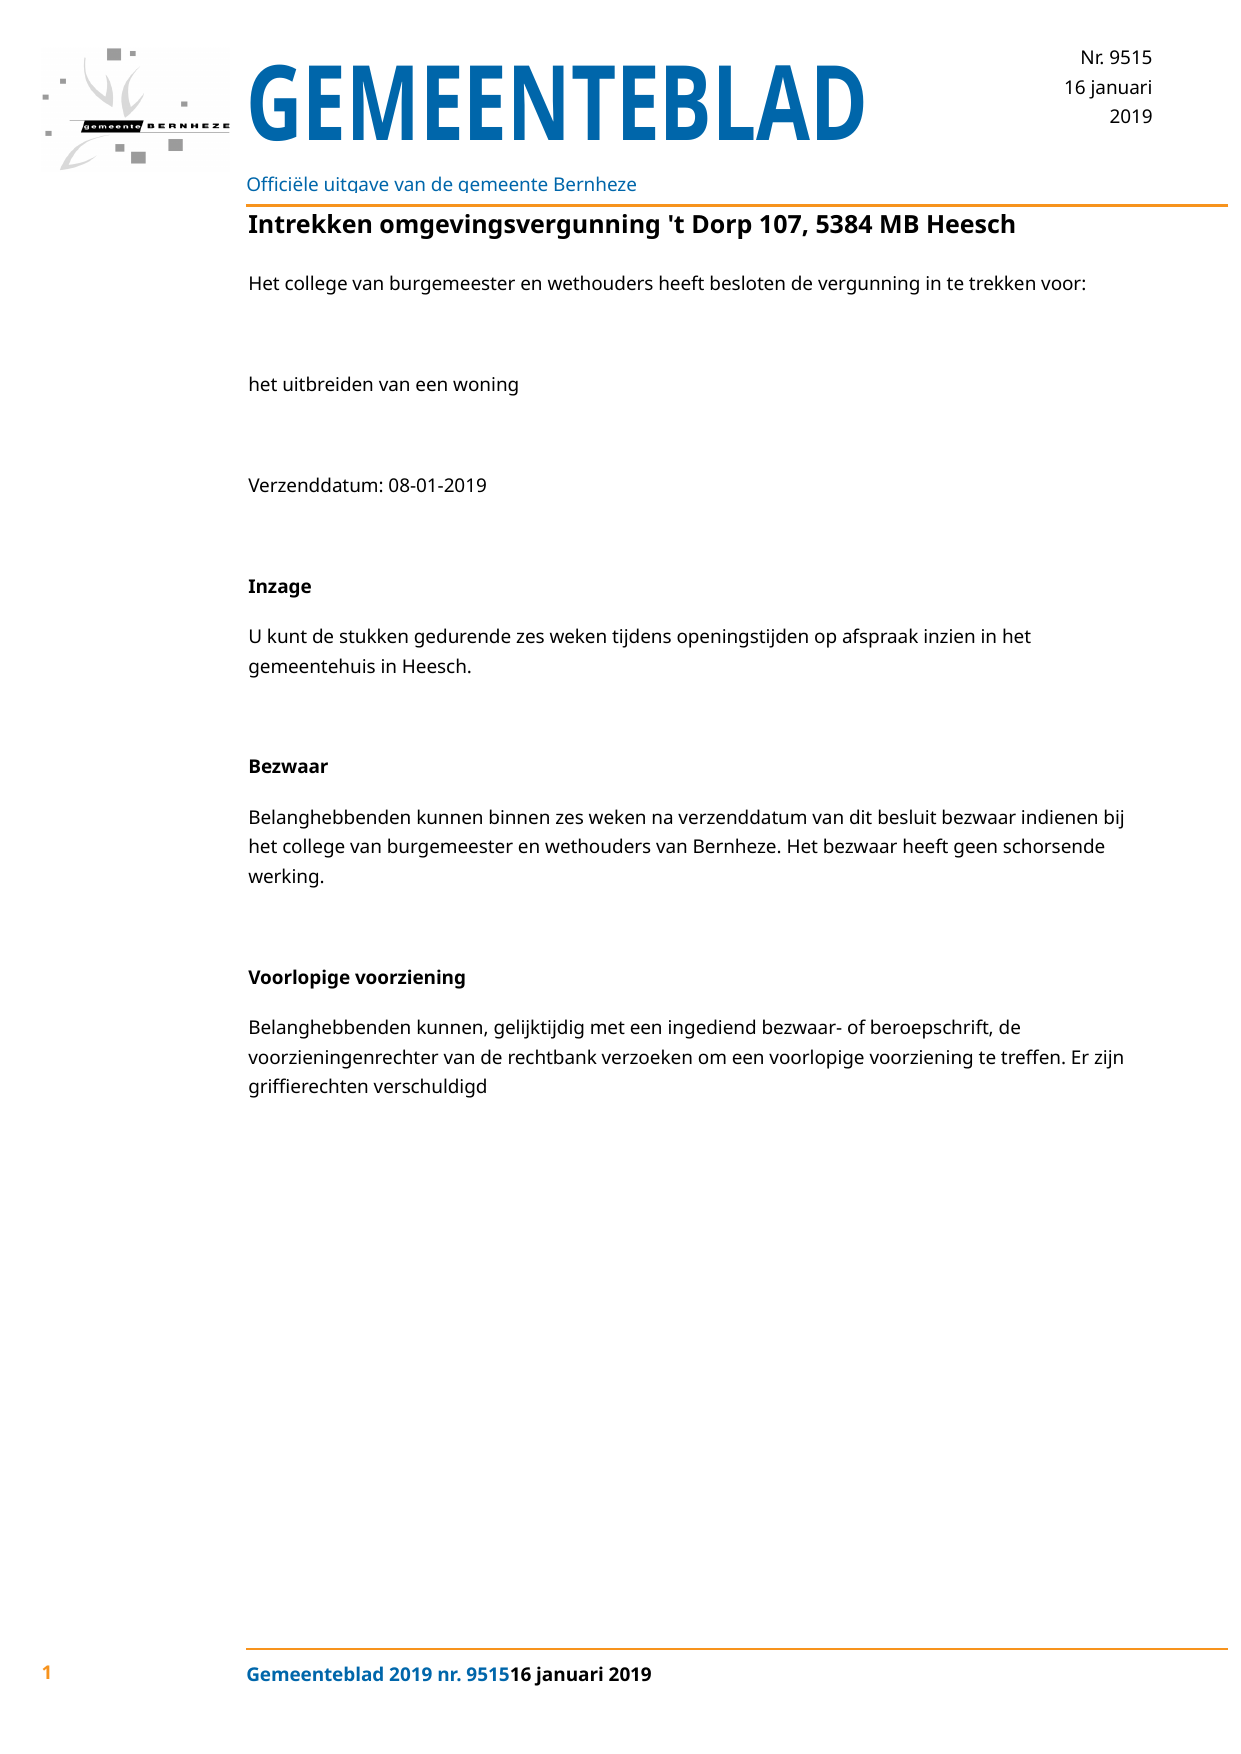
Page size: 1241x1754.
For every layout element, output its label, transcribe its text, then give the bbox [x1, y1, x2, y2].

text U kunt de stukken gedurende zes weken tijdens openingstijden op afspraak inzien in het gemeentehuis in Heesch. [248, 623, 1152, 678]
text het uitbreiden van een woning [248, 371, 1152, 397]
text Het college van burgemeester en wethouders heeft besloten de vergunning in te trekken voor: [248, 270, 1152, 296]
text Inzage [248, 573, 1152, 598]
text Intrekken omgevingsvergunning 't Dorp 107, 5384 MB Heesch [248, 207, 1152, 241]
text Verzenddatum: 08-01-2019 [248, 472, 1152, 498]
text Voorlopige voorziening [248, 964, 1152, 990]
text Belanghebbenden kunnen binnen zes weken na verzenddatum van dit besluit bezwaar indienen bij het college van burgemeester en wethouders van Bernheze. Het bezwaar heeft geen schorsende werking. [248, 804, 1152, 889]
text Belanghebbenden kunnen, gelijktijdig met een ingediend bezwaar- of beroepschrift, de voorzieningenrechter van de rechtbank verzoeken om een voorlopige voorziening te treffen. Er zijn griffierechten verschuldigd [248, 1014, 1152, 1099]
picture [41, 47, 231, 172]
text Bezwaar [248, 754, 1152, 779]
